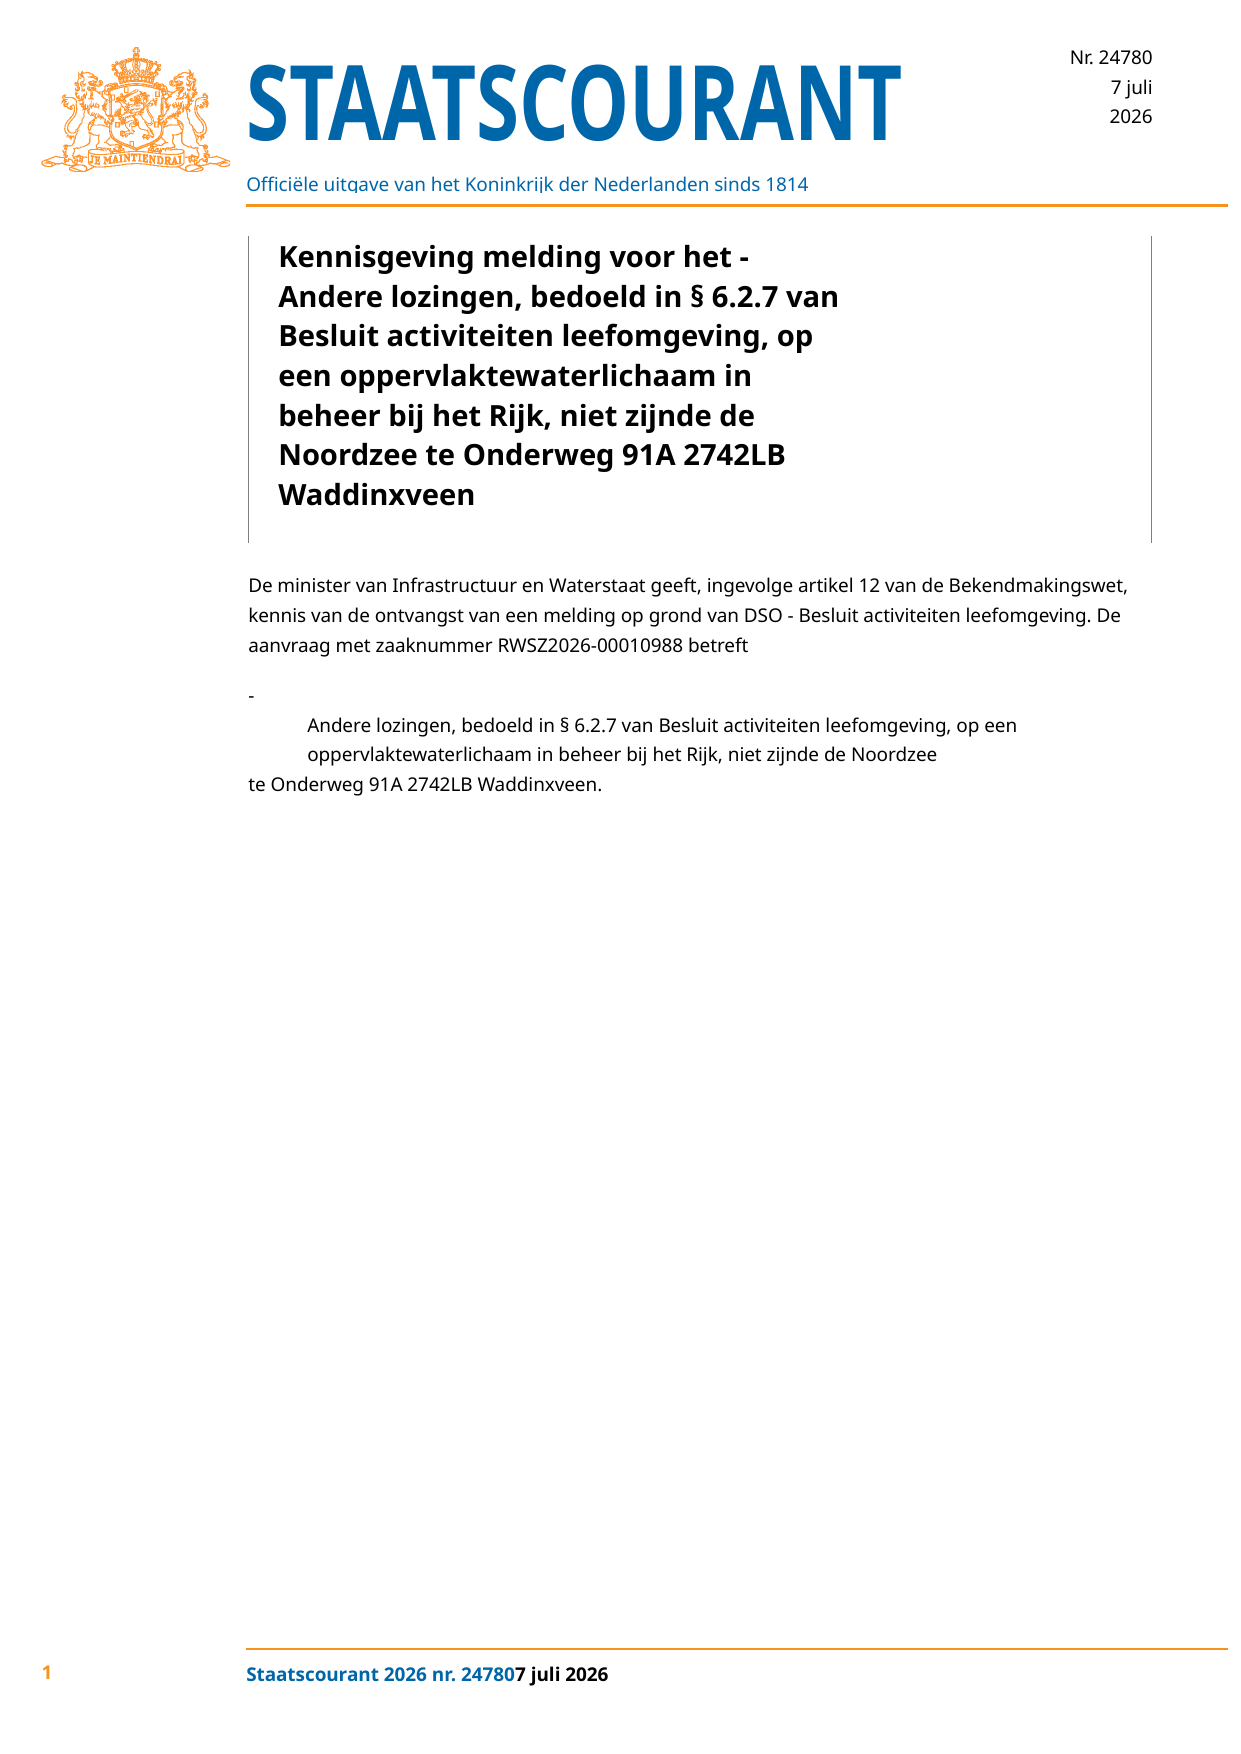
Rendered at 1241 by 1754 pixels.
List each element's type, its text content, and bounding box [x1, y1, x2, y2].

table_header [1090, 236, 1151, 413]
table_header [850, 414, 1151, 543]
text te Onderweg 91A 2742LB Waddinxveen. [248, 771, 1152, 797]
table_header [850, 236, 912, 413]
list Andere lozingen, bedoeld in § 6.2.7 van Besluit activiteiten leefomgeving, op een oppervlaktewaterlichaam in beheer bij het Rijk, niet zijnde de Noordzee [248, 712, 1152, 767]
table_header Kennisgeving melding voor het -Andere lozingen, bedoeld in § 6.2.7 van Besluit activiteiten leefomgeving, op een oppervlaktewaterlichaam in beheer bij het Rijk, niet zijnde de Noordzee te Onderweg 91A 2742LB Waddinxveen [249, 236, 850, 543]
text De minister van Infrastructuur en Waterstaat geeft, ingevolge artikel 12 van de Bekendmakingswet, kennis van de ontvangst van een melding op grond van DSO - Besluit activiteiten leefomgeving. De aanvraag met zaaknummer RWSZ2026-00010988 betreft [248, 573, 1152, 658]
picture [912, 236, 1090, 414]
picture [41, 47, 231, 172]
